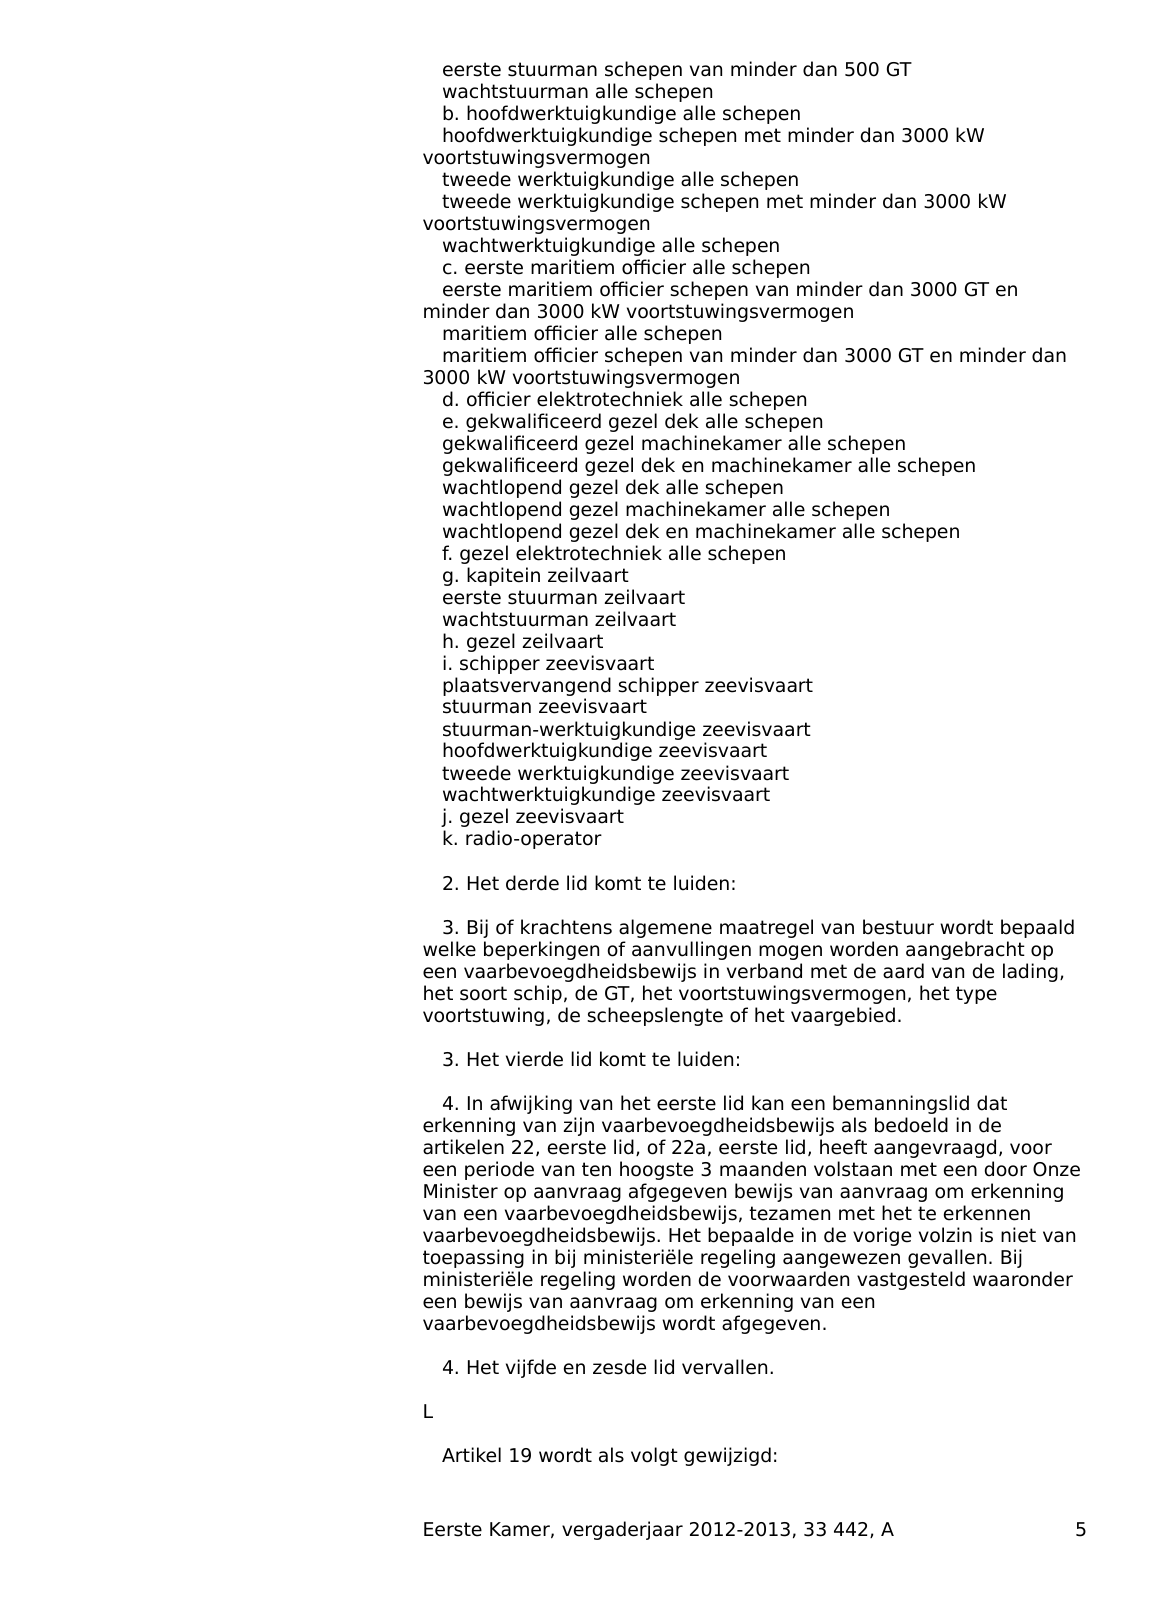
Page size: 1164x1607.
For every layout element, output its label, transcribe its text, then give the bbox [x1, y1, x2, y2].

text b. hoofdwerktuigkundige alle schepen [422, 103, 1087, 125]
text c. eerste maritiem officier alle schepen [422, 257, 1087, 279]
text stuurman zeevisvaart [422, 696, 1087, 718]
text k. radio-operator [422, 828, 1087, 850]
text d. officier elektrotechniek alle schepen [422, 389, 1087, 411]
text wachtstuurman zeilvaart [422, 608, 1087, 631]
text hoofdwerktuigkundige zeevisvaart [422, 740, 1087, 762]
text stuurman-werktuigkundige zeevisvaart [422, 718, 1087, 740]
text 4. In afwijking van het eerste lid kan een bemanningslid dat erkenning van zijn vaarbevoegdheidsbewijs als bedoeld in de artikelen 22, eerste lid, of 22a, eerste lid, heeft aangevraagd, voor een periode van ten hoogste 3 maanden volstaan met een door Onze Minister op aanvraag afgegeven bewijs van aanvraag om erkenning van een vaarbevoegdheidsbewijs, tezamen met het te erkennen vaarbevoegdheidsbewijs. Het bepaalde in de vorige volzin is niet van toepassing in bij ministeriële regeling aangewezen gevallen. Bij ministeriële regeling worden de voorwaarden vastgesteld waaronder een bewijs van aanvraag om erkenning van een vaarbevoegdheidsbewijs wordt afgegeven. [422, 1093, 1087, 1335]
text 3. Bij of krachtens algemene maatregel van bestuur wordt bepaald welke beperkingen of aanvullingen mogen worden aangebracht op een vaarbevoegdheidsbewijs in verband met de aard van de lading, het soort schip, de GT, het voortstuwingsvermogen, het type voortstuwing, de scheepslengte of het vaargebied. [422, 917, 1087, 1027]
text maritiem officier alle schepen [422, 323, 1087, 345]
text wachtwerktuigkundige zeevisvaart [422, 784, 1087, 806]
text eerste stuurman schepen van minder dan 500 GT [422, 59, 1087, 81]
text tweede werktuigkundige alle schepen [422, 169, 1087, 191]
text 4. Het vijfde en zesde lid vervallen. [422, 1357, 1087, 1379]
text maritiem officier schepen van minder dan 3000 GT en minder dan 3000 kW voortstuwingsvermogen [422, 345, 1087, 389]
text Artikel 19 wordt als volgt gewijzigd: [422, 1445, 1087, 1467]
text gekwalificeerd gezel dek en machinekamer alle schepen [422, 455, 1087, 477]
text tweede werktuigkundige zeevisvaart [422, 762, 1087, 784]
text hoofdwerktuigkundige schepen met minder dan 3000 kW voortstuwingsvermogen [422, 125, 1087, 169]
text 2. Het derde lid komt te luiden: [422, 872, 1087, 894]
text eerste stuurman zeilvaart [422, 587, 1087, 608]
text eerste maritiem officier schepen van minder dan 3000 GT en minder dan 3000 kW voortstuwingsvermogen [422, 279, 1087, 323]
text wachtstuurman alle schepen [422, 81, 1087, 103]
text e. gekwalificeerd gezel dek alle schepen [422, 411, 1087, 433]
text wachtlopend gezel dek en machinekamer alle schepen [422, 521, 1087, 543]
text h. gezel zeilvaart [422, 631, 1087, 652]
text g. kapitein zeilvaart [422, 564, 1087, 587]
text wachtlopend gezel machinekamer alle schepen [422, 499, 1087, 521]
text wachtlopend gezel dek alle schepen [422, 477, 1087, 499]
text j. gezel zeevisvaart [422, 806, 1087, 828]
text gekwalificeerd gezel machinekamer alle schepen [422, 433, 1087, 455]
text i. schipper zeevisvaart [422, 652, 1087, 674]
text 3. Het vierde lid komt te luiden: [422, 1049, 1087, 1071]
text L [422, 1401, 1087, 1423]
text plaatsvervangend schipper zeevisvaart [422, 674, 1087, 696]
text f. gezel elektrotechniek alle schepen [422, 543, 1087, 564]
text wachtwerktuigkundige alle schepen [422, 235, 1087, 257]
text tweede werktuigkundige schepen met minder dan 3000 kW voortstuwingsvermogen [422, 191, 1087, 235]
